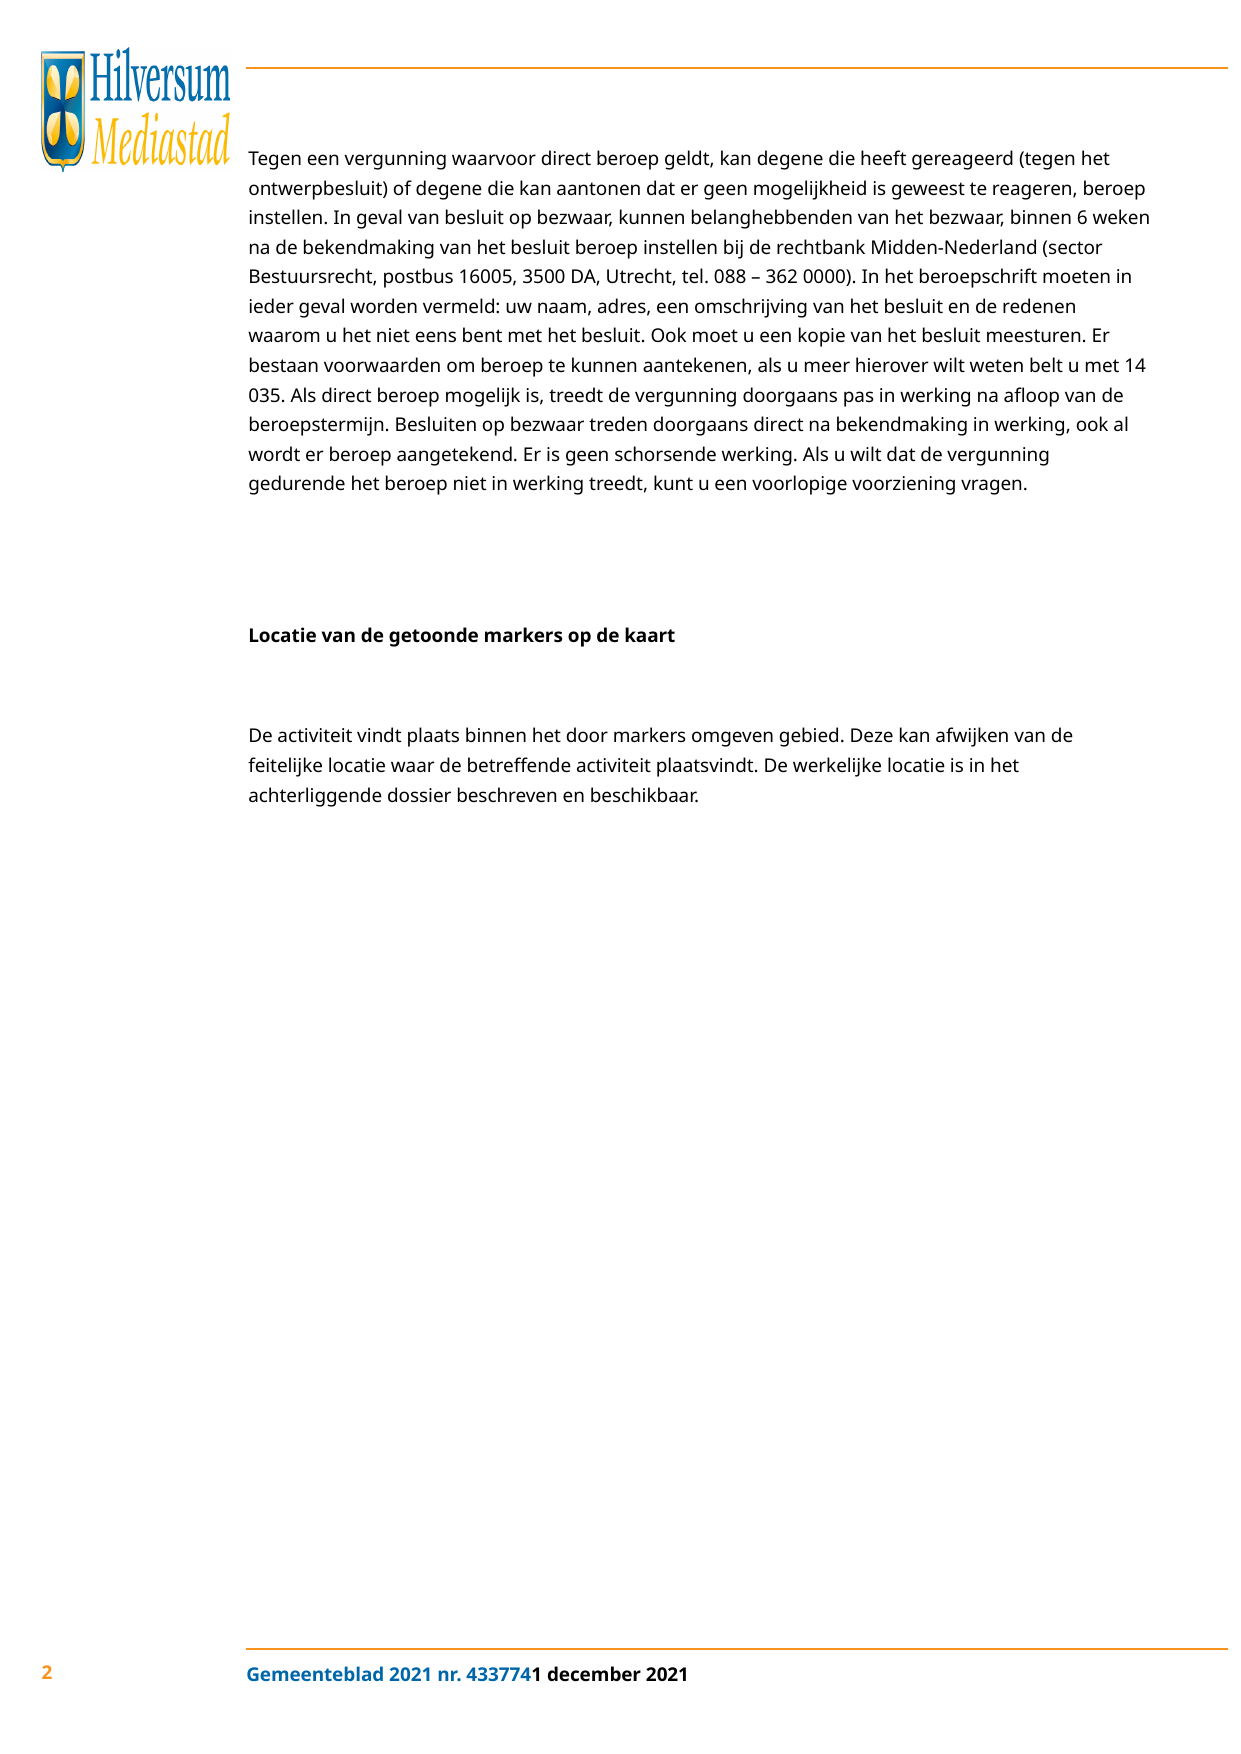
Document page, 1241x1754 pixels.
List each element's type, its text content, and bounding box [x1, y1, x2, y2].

text Locatie van de getoonde markers op de kaart [248, 622, 1152, 648]
picture [41, 47, 231, 172]
text De activiteit vindt plaats binnen het door markers omgeven gebied. Deze kan afwijken van de feitelijke locatie waar de betreffende activiteit plaatsvindt. De werkelijke locatie is in het achterliggende dossier beschreven en beschikbaar. [248, 723, 1152, 808]
text Tegen een vergunning waarvoor direct beroep geldt, kan degene die heeft gereageerd (tegen het ontwerpbesluit) of degene die kan aantonen dat er geen mogelijkheid is geweest te reageren, beroep instellen. In geval van besluit op bezwaar, kunnen belanghebbenden van het bezwaar, binnen 6 weken na de bekendmaking van het besluit beroep instellen bij de rechtbank Midden-Nederland (sector Bestuursrecht, postbus 16005, 3500 DA, Utrecht, tel. 088 – 362 0000). In het beroepschrift moeten in ieder geval worden vermeld: uw naam, adres, een omschrijving van het besluit en de redenen waarom u het niet eens bent met het besluit. Ook moet u een kopie van het besluit meesturen. Er bestaan voorwaarden om beroep te kunnen aantekenen, als u meer hierover wilt weten belt u met 14 035. Als direct beroep mogelijk is, treedt de vergunning doorgaans pas in werking na afloop van de beroepstermijn. Besluiten op bezwaar treden doorgaans direct na bekendmaking in werking, ook al wordt er beroep aangetekend. Er is geen schorsende werking. Als u wilt dat de vergunning gedurende het beroep niet in werking treedt, kunt u een voorlopige voorziening vragen. [248, 145, 1152, 496]
